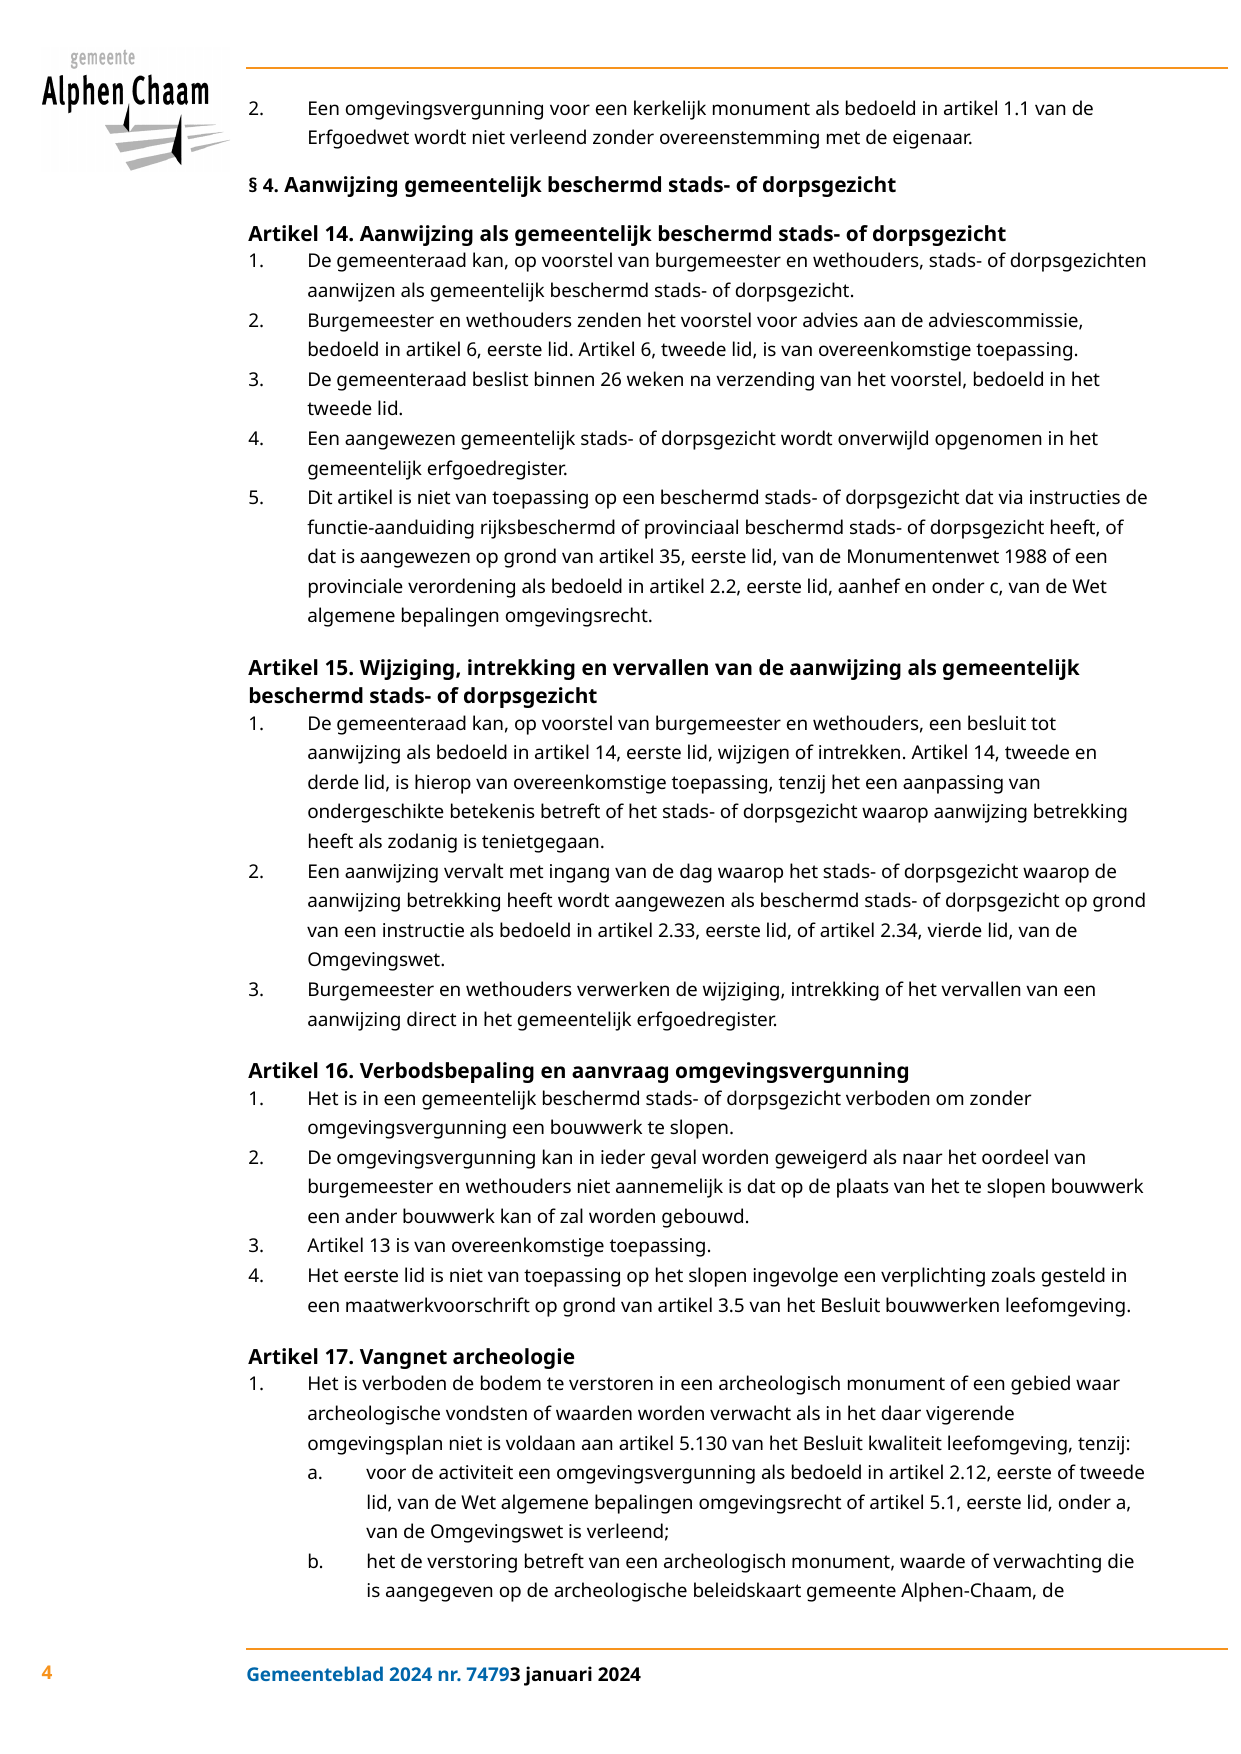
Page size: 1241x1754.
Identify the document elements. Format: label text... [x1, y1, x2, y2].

text Artikel 15. Wijziging, intrekking en vervallen van de aanwijzing als gemeentelijk beschermd stads- of dorpsgezicht [248, 653, 1152, 710]
list De gemeenteraad kan, op voorstel van burgemeester en wethouders, stads- of dorpsgezichten aanwijzen als gemeentelijk beschermd stads- of dorpsgezicht. [248, 248, 1152, 303]
text Artikel 17. Vangnet archeologie [248, 1342, 1152, 1371]
text Artikel 14. Aanwijzing als gemeentelijk beschermd stads- of dorpsgezicht [248, 219, 1152, 248]
list De omgevingsvergunning kan in ieder geval worden geweigerd als naar het oordeel van burgemeester en wethouders niet aannemelijk is dat op de plaats van het te slopen bouwwerk een ander bouwwerk kan of zal worden gebouwd. [248, 1144, 1152, 1229]
picture [41, 47, 231, 172]
list Het is verboden de bodem te verstoren in een archeologisch monument of een gebied waar archeologische vondsten of waarden worden verwacht als in het daar vigerende omgevingsplan niet is voldaan aan artikel 5.130 van het Besluit kwaliteit leefomgeving, tenzij: [248, 1371, 1152, 1456]
list Een aangewezen gemeentelijk stads- of dorpsgezicht wordt onverwijld opgenomen in het gemeentelijk erfgoedregister. [248, 425, 1152, 481]
text § 4. Aanwijzing gemeentelijk beschermd stads- of dorpsgezicht [248, 170, 1152, 198]
list Het eerste lid is niet van toepassing op het slopen ingevolge een verplichting zoals gesteld in een maatwerkvoorschrift op grond van artikel 3.5 van het Besluit bouwwerken leefomgeving. [248, 1262, 1152, 1317]
list het de verstoring betreft van een archeologisch monument, waarde of verwachting die is aangegeven op de archeologische beleidskaart gemeente Alphen-Chaam, de [307, 1548, 1152, 1603]
text Artikel 16. Verbodsbepaling en aanvraag omgevingsvergunning [248, 1056, 1152, 1085]
list voor de activiteit een omgevingsvergunning als bedoeld in artikel 2.12, eerste of tweede lid, van de Wet algemene bepalingen omgevingsrecht of artikel 5.1, eerste lid, onder a, van de Omgevingswet is verleend; [307, 1459, 1152, 1544]
list Het is in een gemeentelijk beschermd stads- of dorpsgezicht verboden om zonder omgevingsvergunning een bouwwerk te slopen. [248, 1085, 1152, 1140]
list Burgemeester en wethouders verwerken de wijziging, intrekking of het vervallen van een aanwijzing direct in het gemeentelijk erfgoedregister. [248, 976, 1152, 1032]
list Burgemeester en wethouders zenden het voorstel voor advies aan de adviescommissie, bedoeld in artikel 6, eerste lid. Artikel 6, tweede lid, is van overeenkomstige toepassing. [248, 307, 1152, 362]
list De gemeenteraad beslist binnen 26 weken na verzending van het voorstel, bedoeld in het tweede lid. [248, 366, 1152, 421]
list Een aanwijzing vervalt met ingang van de dag waarop het stads- of dorpsgezicht waarop de aanwijzing betrekking heeft wordt aangewezen als beschermd stads- of dorpsgezicht op grond van een instructie als bedoeld in artikel 2.33, eerste lid, of artikel 2.34, vierde lid, van de Omgevingswet. [248, 858, 1152, 972]
list Een omgevingsvergunning voor een kerkelijk monument als bedoeld in artikel 1.1 van de Erfgoedwet wordt niet verleend zonder overeenstemming met de eigenaar. [248, 95, 1152, 150]
list Artikel 13 is van overeenkomstige toepassing. [248, 1233, 1152, 1258]
list Dit artikel is niet van toepassing op een beschermd stads- of dorpsgezicht dat via instructies de functie-aanduiding rijksbeschermd of provinciaal beschermd stads- of dorpsgezicht heeft, of dat is aangewezen op grond van artikel 35, eerste lid, van de Monumentenwet 1988 of een provinciale verordening als bedoeld in artikel 2.2, eerste lid, aanhef en onder c, van de Wet algemene bepalingen omgevingsrecht. [248, 484, 1152, 628]
list De gemeenteraad kan, op voorstel van burgemeester en wethouders, een besluit tot aanwijzing als bedoeld in artikel 14, eerste lid, wijzigen of intrekken. Artikel 14, tweede en derde lid, is hierop van overeenkomstige toepassing, tenzij het een aanpassing van ondergeschikte betekenis betreft of het stads- of dorpsgezicht waarop aanwijzing betrekking heeft als zodanig is tenietgegaan. [248, 710, 1152, 854]
